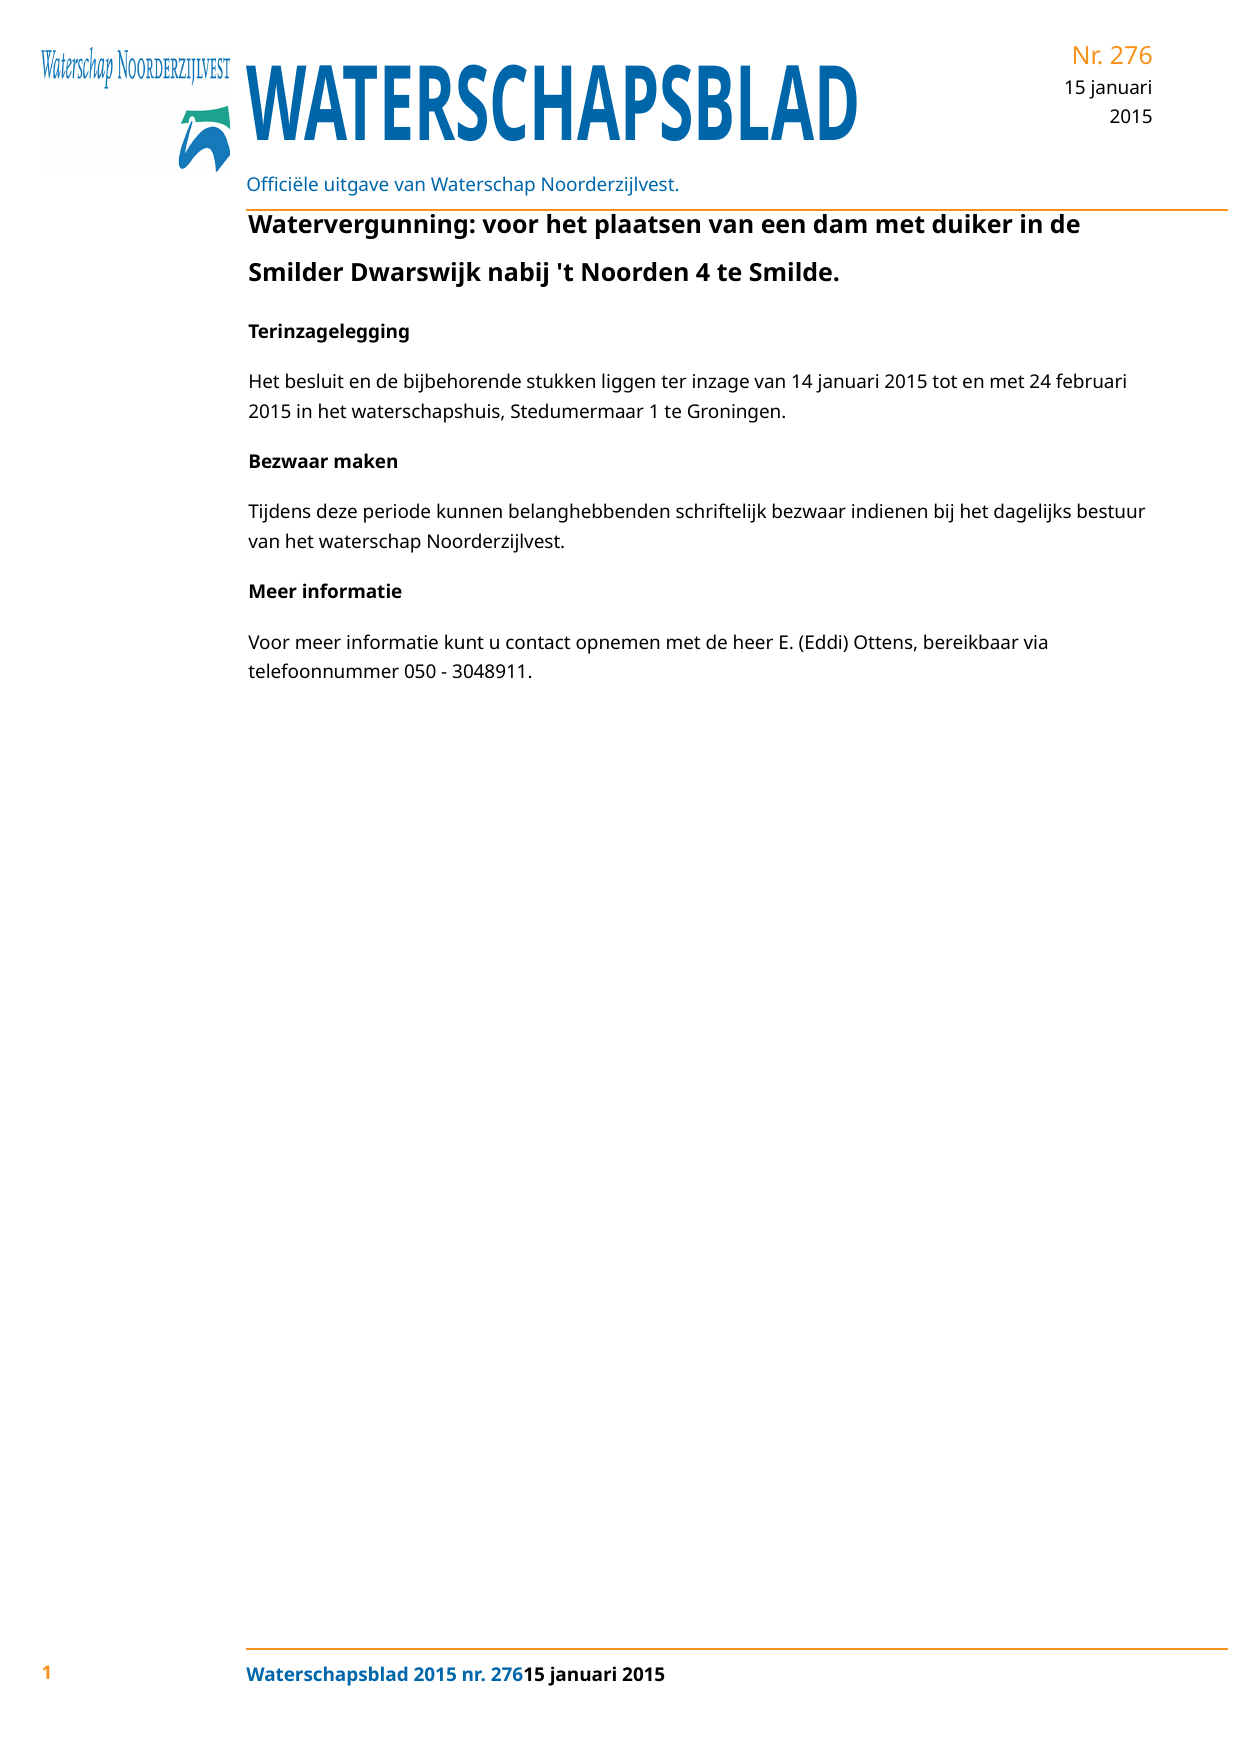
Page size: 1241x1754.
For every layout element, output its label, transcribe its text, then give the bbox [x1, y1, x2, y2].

text Voor meer informatie kunt u contact opnemen met de heer E. (Eddi) Ottens, bereikbaar via telefoonnummer 050 - 3048911. [248, 629, 1152, 684]
text Watervergunning: voor het plaatsen van een dam met duiker in de Smilder Dwarswijk nabij 't Noorden 4 te Smilde. [248, 211, 1152, 288]
text Meer informatie [248, 579, 1152, 604]
text Bezwaar maken [248, 448, 1152, 474]
picture [41, 47, 231, 172]
text Terinzagelegging [248, 318, 1152, 344]
text Tijdens deze periode kunnen belanghebbenden schriftelijk bezwaar indienen bij het dagelijks bestuur van het waterschap Noorderzijlvest. [248, 499, 1152, 554]
text Het besluit en de bijbehorende stukken liggen ter inzage van 14 januari 2015 tot en met 24 februari 2015 in het waterschapshuis, Stedumermaar 1 te Groningen. [248, 368, 1152, 424]
